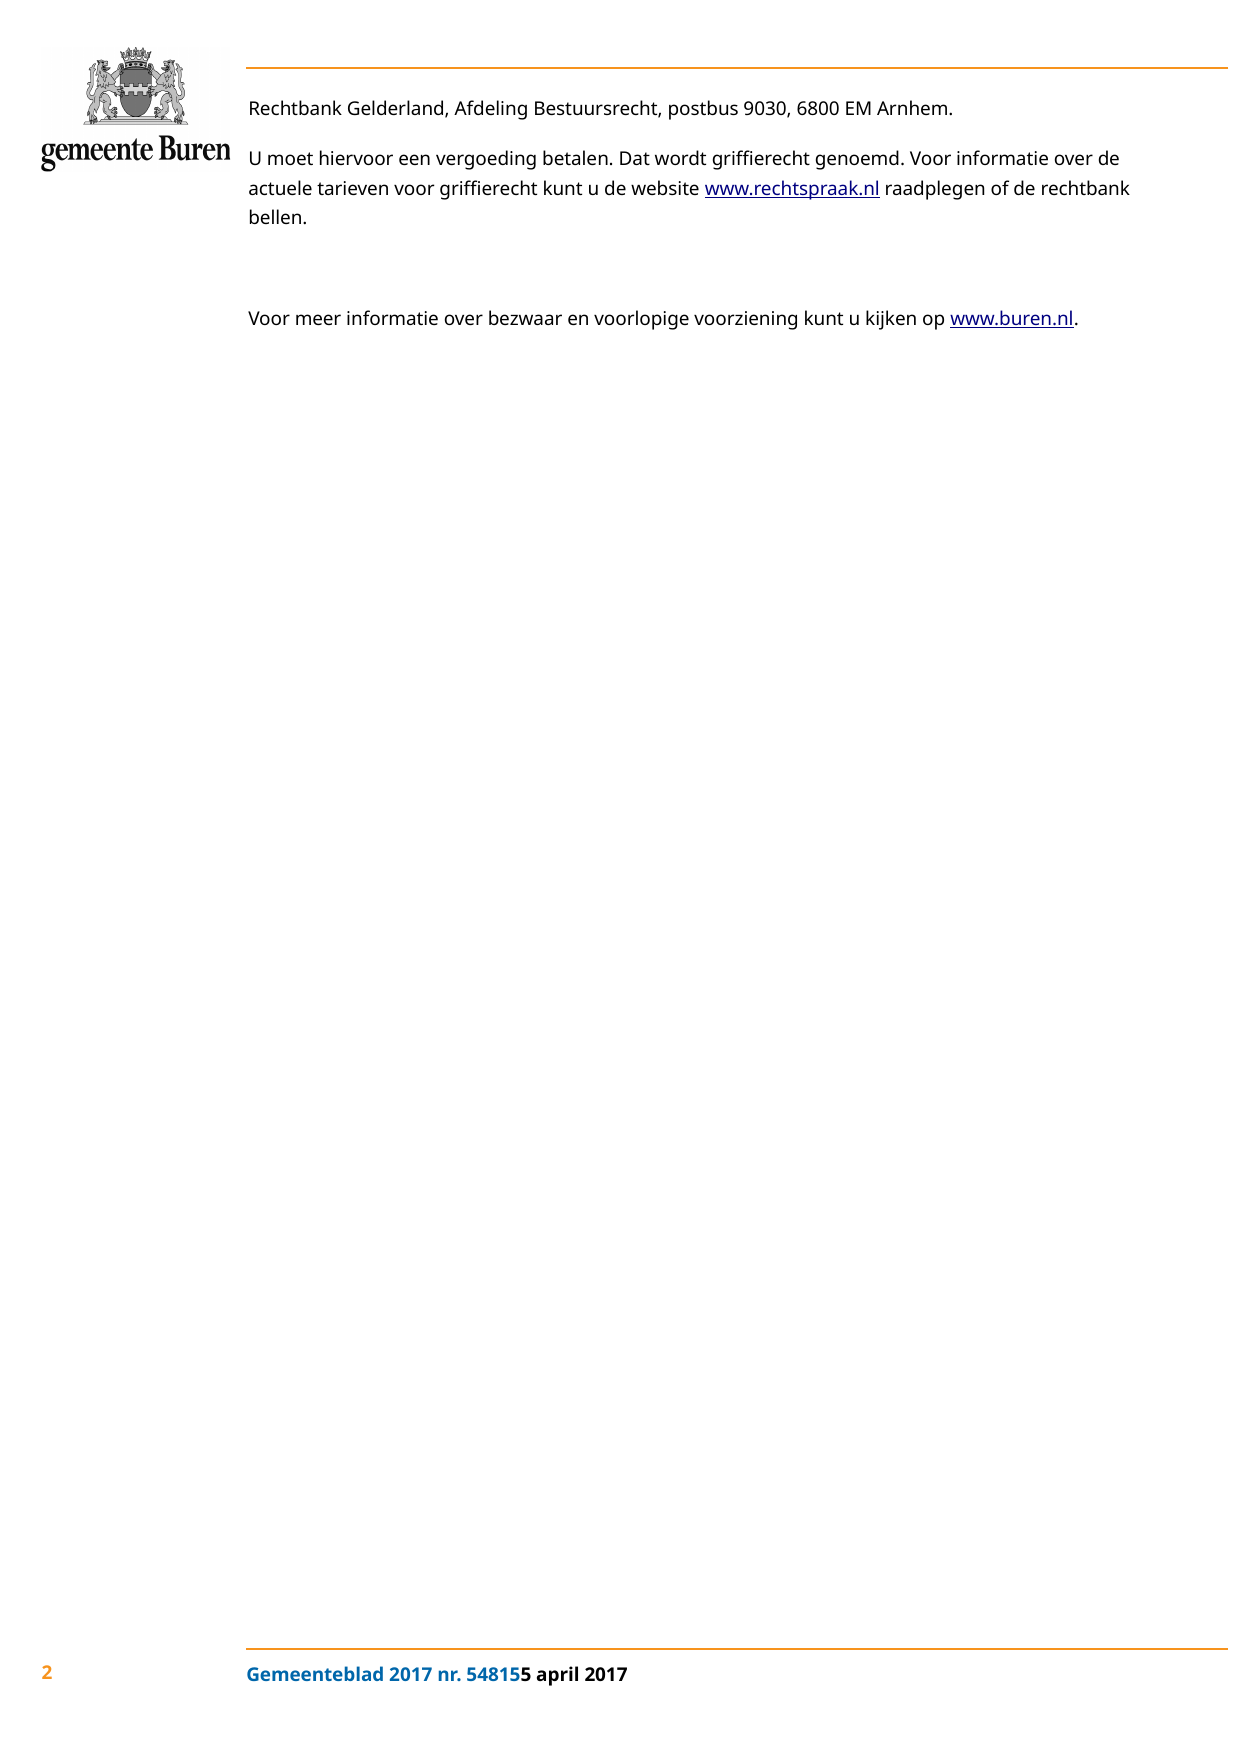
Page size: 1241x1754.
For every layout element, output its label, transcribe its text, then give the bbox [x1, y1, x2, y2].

picture [41, 47, 231, 172]
text U moet hiervoor een vergoeding betalen. Dat wordt griffierecht genoemd. Voor informatie over de actuele tarieven voor griffierecht kunt u de website www.rechtspraak.nl raadplegen of de rechtbank bellen. [248, 145, 1152, 230]
text Voor meer informatie over bezwaar en voorlopige voorziening kunt u kijken op www.buren.nl. [248, 305, 1152, 331]
text Rechtbank Gelderland, Afdeling Bestuursrecht, postbus 9030, 6800 EM Arnhem. [248, 95, 1152, 121]
